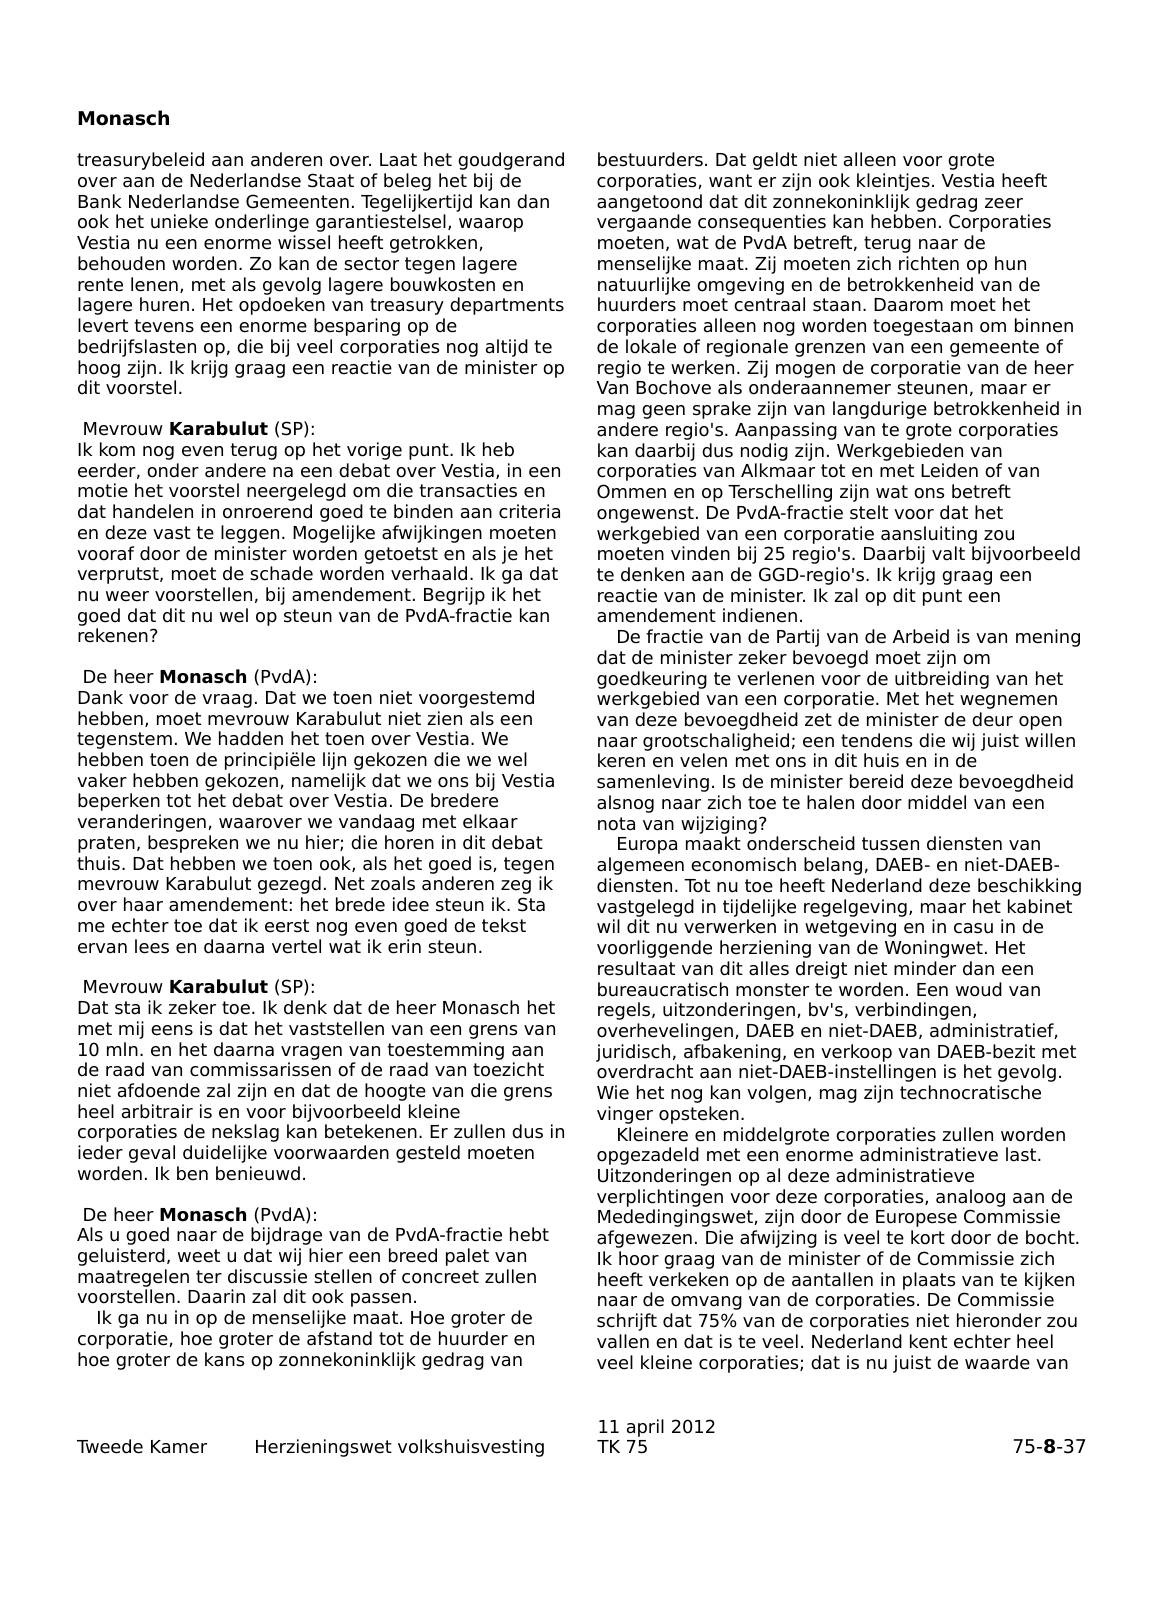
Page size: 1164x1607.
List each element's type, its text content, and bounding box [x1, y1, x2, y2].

text Als u goed naar de bijdrage van de PvdA-fractie hebt geluisterd, weet u dat wij hier een breed palet van maatregelen ter discussie stellen of concreet zullen voorstellen. Daarin zal dit ook passen. [77, 1225, 567, 1308]
text De heer Monasch (PvdA): [77, 1204, 567, 1225]
text Ik kom nog even terug op het vorige punt. Ik heb eerder, onder andere na een debat over Vestia, in een motie het voorstel neergelegd om die transacties en dat handelen in onroerend goed te binden aan criteria en deze vast te leggen. Mogelijke afwijkingen moeten vooraf door de minister worden getoetst en als je het verprutst, moet de schade worden verhaald. Ik ga dat nu weer voorstellen, bij amendement. Begrijp ik het goed dat dit nu wel op steun van de PvdA-fractie kan rekenen? [77, 440, 567, 647]
text Dank voor de vraag. Dat we toen niet voorgestemd hebben, moet mevrouw Karabulut niet zien als een tegenstem. We hadden het toen over Vestia. We hebben toen de principiële lijn gekozen die we wel vaker hebben gekozen, namelijk dat we ons bij Vestia beperken tot het debat over Vestia. De bredere veranderingen, waarover we vandaag met elkaar praten, bespreken we nu hier; die horen in dit debat thuis. Dat hebben we toen ook, als het goed is, tegen mevrouw Karabulut gezegd. Net zoals anderen zeg ik over haar amendement: het brede idee steun ik. Sta me echter toe dat ik eerst nog even goed de tekst ervan lees en daarna vertel wat ik erin steun. [77, 688, 567, 957]
text Kleinere en middelgrote corporaties zullen worden opgezadeld met een enorme administratieve last. Uitzonderingen op al deze administratieve verplichtingen voor deze corporaties, analoog aan de Mededingingswet, zijn door de Europese Commissie afgewezen. Die afwijzing is veel te kort door de bocht. Ik hoor graag van de minister of de Commissie zich heeft verkeken op de aantallen in plaats van te kijken naar de omvang van de corporaties. De Commissie schrijft dat 75% van de corporaties niet hieronder zou vallen en dat is te veel. Nederland kent echter heel veel kleine corporaties; dat is nu juist de waarde van [596, 1124, 1087, 1373]
text De fractie van de Partij van de Arbeid is van mening dat de minister zeker bevoegd moet zijn om goedkeuring te verlenen voor de uitbreiding van het werkgebied van een corporatie. Met het wegnemen van deze bevoegdheid zet de minister de deur open naar grootschaligheid; een tendens die wij juist willen keren en velen met ons in dit huis en in de samenleving. Is de minister bereid deze bevoegdheid alsnog naar zich toe te halen door middel van een nota van wijziging? [596, 627, 1087, 834]
text Europa maakt onderscheid tussen diensten van algemeen economisch belang, DAEB- en niet-DAEB-diensten. Tot nu toe heeft Nederland deze beschikking vastgelegd in tijdelijke regelgeving, maar het kabinet wil dit nu verwerken in wetgeving en in casu in de voorliggende herziening van de Woningwet. Het resultaat van dit alles dreigt niet minder dan een bureaucratisch monster te worden. Een woud van regels, uitzonderingen, bv's, verbindingen, overhevelingen, DAEB en niet-DAEB, administratief, juridisch, afbakening, en verkoop van DAEB-bezit met overdracht aan niet-DAEB-instellingen is het gevolg. Wie het nog kan volgen, mag zijn technocratische vinger opsteken. [596, 834, 1087, 1124]
text Mevrouw Karabulut (SP): [77, 419, 567, 440]
text treasurybeleid aan anderen over. Laat het goudgerand over aan de Nederlandse Staat of beleg het bij de Bank Nederlandse Gemeenten. Tegelijkertijd kan dan ook het unieke onderlinge garantiestelsel, waarop Vestia nu een enorme wissel heeft getrokken, behouden worden. Zo kan de sector tegen lagere rente lenen, met als gevolg lagere bouwkosten en lagere huren. Het opdoeken van treasury departments levert tevens een enorme besparing op de bedrijfslasten op, die bij veel corporaties nog altijd te hoog zijn. Ik krijg graag een reactie van de minister op dit voorstel. [77, 150, 567, 399]
text De heer Monasch (PvdA): [77, 667, 567, 688]
text Ik ga nu in op de menselijke maat. Hoe groter de corporatie, hoe groter de afstand tot de huurder en hoe groter de kans op zonnekoninklijk gedrag van [77, 1308, 567, 1370]
text bestuurders. Dat geldt niet alleen voor grote corporaties, want er zijn ook kleintjes. Vestia heeft aangetoond dat dit zonnekoninklijk gedrag zeer vergaande consequenties kan hebben. Corporaties moeten, wat de PvdA betreft, terug naar de menselijke maat. Zij moeten zich richten op hun natuurlijke omgeving en de betrokkenheid van de huurders moet centraal staan. Daarom moet het corporaties alleen nog worden toegestaan om binnen de lokale of regionale grenzen van een gemeente of regio te werken. Zij mogen de corporatie van de heer Van Bochove als onderaannemer steunen, maar er mag geen sprake zijn van langdurige betrokkenheid in andere regio's. Aanpassing van te grote corporaties kan daarbij dus nodig zijn. Werkgebieden van corporaties van Alkmaar tot en met Leiden of van Ommen en op Terschelling zijn wat ons betreft ongewenst. De PvdA-fractie stelt voor dat het werkgebied van een corporatie aansluiting zou moeten vinden bij 25 regio's. Daarbij valt bijvoorbeeld te denken aan de GGD-regio's. Ik krijg graag een reactie van de minister. Ik zal op dit punt een amendement indienen. [596, 150, 1087, 627]
text Mevrouw Karabulut (SP): [77, 977, 567, 998]
text Dat sta ik zeker toe. Ik denk dat de heer Monasch het met mij eens is dat het vaststellen van een grens van 10 mln. en het daarna vragen van toestemming aan de raad van commissarissen of de raad van toezicht niet afdoende zal zijn en dat de hoogte van die grens heel arbitrair is en voor bijvoorbeeld kleine corporaties de nekslag kan betekenen. Er zullen dus in ieder geval duidelijke voorwaarden gesteld moeten worden. Ik ben benieuwd. [77, 998, 567, 1184]
